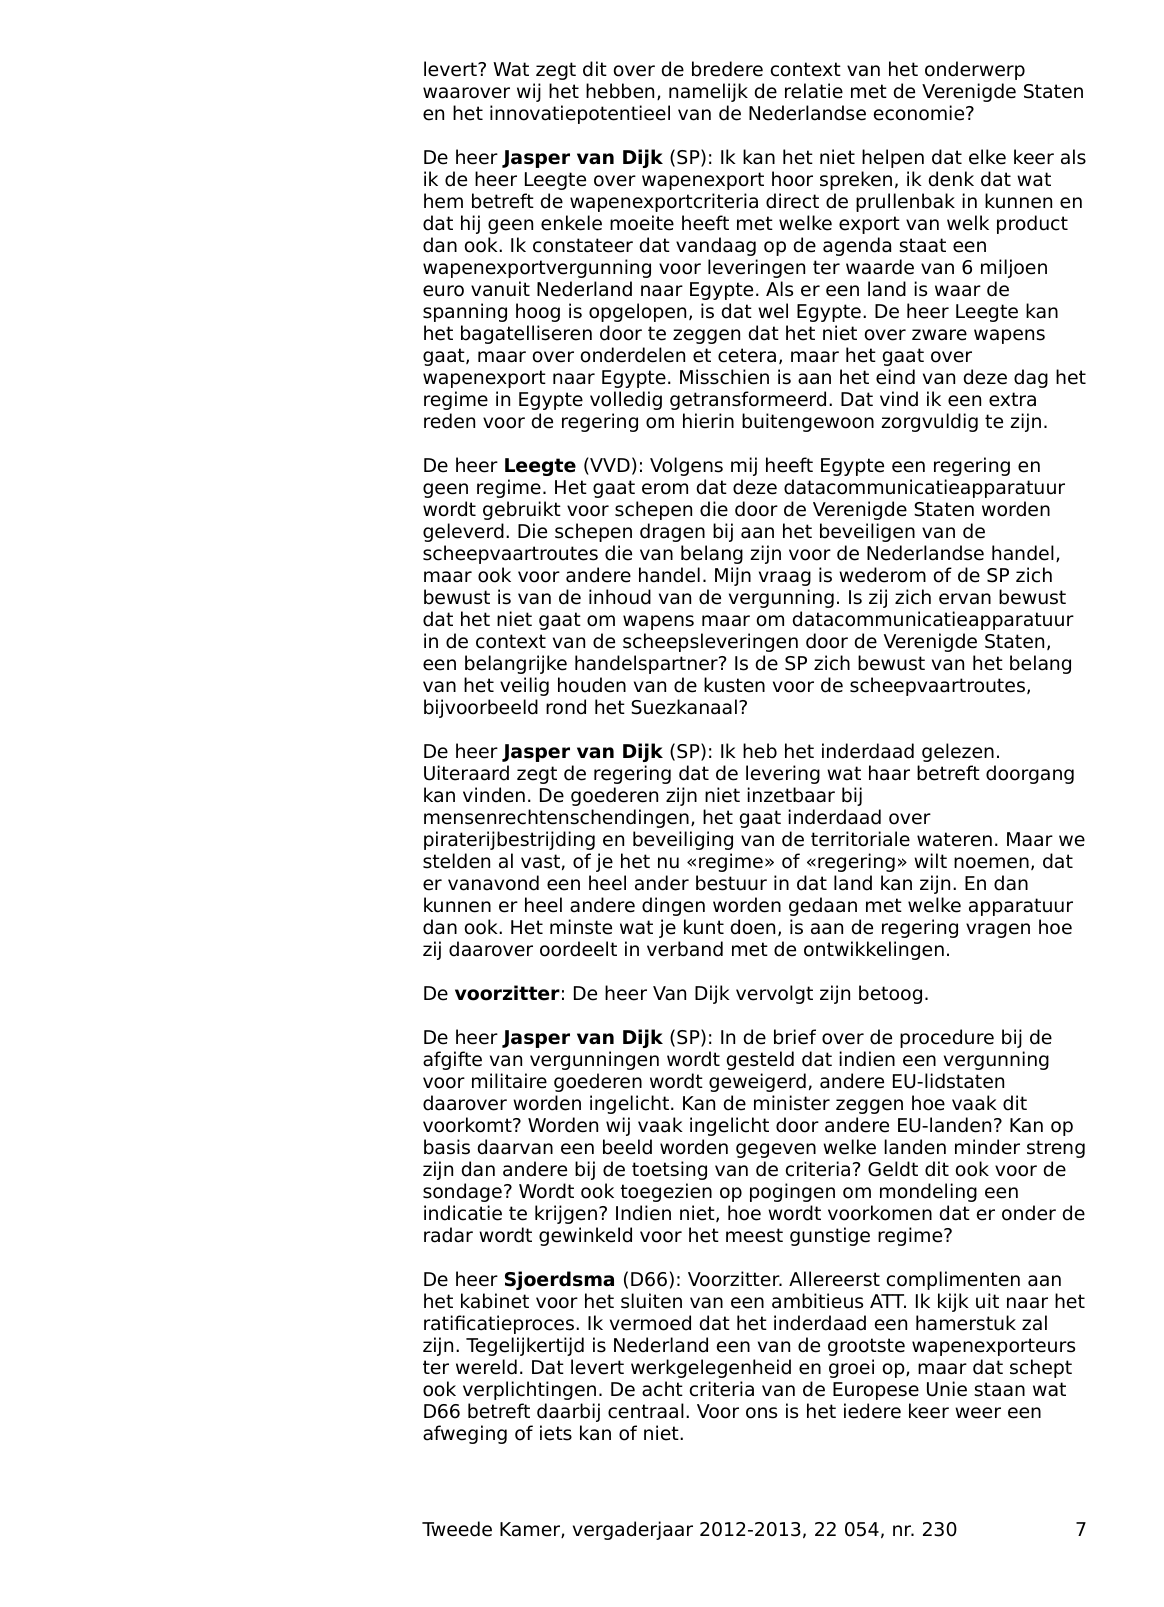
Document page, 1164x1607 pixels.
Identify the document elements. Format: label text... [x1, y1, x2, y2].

text De heer Jasper van Dijk (SP): Ik kan het niet helpen dat elke keer als ik de heer Leegte over wapenexport hoor spreken, ik denk dat wat hem betreft de wapenexportcriteria direct de prullenbak in kunnen en dat hij geen enkele moeite heeft met welke export van welk product dan ook. Ik constateer dat vandaag op de agenda staat een wapenexportvergunning voor leveringen ter waarde van 6 miljoen euro vanuit Nederland naar Egypte. Als er een land is waar de spanning hoog is opgelopen, is dat wel Egypte. De heer Leegte kan het bagatelliseren door te zeggen dat het niet over zware wapens gaat, maar over onderdelen et cetera, maar het gaat over wapenexport naar Egypte. Misschien is aan het eind van deze dag het regime in Egypte volledig getransformeerd. Dat vind ik een extra reden voor de regering om hierin buitengewoon zorgvuldig te zijn. [422, 147, 1087, 433]
text levert? Wat zegt dit over de bredere context van het onderwerp waarover wij het hebben, namelijk de relatie met de Verenigde Staten en het innovatiepotentieel van de Nederlandse economie? [422, 59, 1087, 125]
text De voorzitter: De heer Van Dijk vervolgt zijn betoog. [422, 983, 1087, 1005]
text De heer Sjoerdsma (D66): Voorzitter. Allereerst complimenten aan het kabinet voor het sluiten van een ambitieus ATT. Ik kijk uit naar het ratificatieproces. Ik vermoed dat het inderdaad een hamerstuk zal zijn. Tegelijkertijd is Nederland een van de grootste wapenexporteurs ter wereld. Dat levert werkgelegenheid en groei op, maar dat schept ook verplichtingen. De acht criteria van de Europese Unie staan wat D66 betreft daarbij centraal. Voor ons is het iedere keer weer een afweging of iets kan of niet. [422, 1269, 1087, 1445]
text De heer Leegte (VVD): Volgens mij heeft Egypte een regering en geen regime. Het gaat erom dat deze datacommunicatieapparatuur wordt gebruikt voor schepen die door de Verenigde Staten worden geleverd. Die schepen dragen bij aan het beveiligen van de scheepvaartroutes die van belang zijn voor de Nederlandse handel, maar ook voor andere handel. Mijn vraag is wederom of de SP zich bewust is van de inhoud van de vergunning. Is zij zich ervan bewust dat het niet gaat om wapens maar om datacommunicatieapparatuur in de context van de scheepsleveringen door de Verenigde Staten, een belangrijke handelspartner? Is de SP zich bewust van het belang van het veilig houden van de kusten voor de scheepvaartroutes, bijvoorbeeld rond het Suezkanaal? [422, 455, 1087, 719]
text De heer Jasper van Dijk (SP): In de brief over de procedure bij de afgifte van vergunningen wordt gesteld dat indien een vergunning voor militaire goederen wordt geweigerd, andere EU-lidstaten daarover worden ingelicht. Kan de minister zeggen hoe vaak dit voorkomt? Worden wij vaak ingelicht door andere EU-landen? Kan op basis daarvan een beeld worden gegeven welke landen minder streng zijn dan andere bij de toetsing van de criteria? Geldt dit ook voor de sondage? Wordt ook toegezien op pogingen om mondeling een indicatie te krijgen? Indien niet, hoe wordt voorkomen dat er onder de radar wordt gewinkeld voor het meest gunstige regime? [422, 1027, 1087, 1247]
text De heer Jasper van Dijk (SP): Ik heb het inderdaad gelezen. Uiteraard zegt de regering dat de levering wat haar betreft doorgang kan vinden. De goederen zijn niet inzetbaar bij mensenrechtenschendingen, het gaat inderdaad over piraterijbestrijding en beveiliging van de territoriale wateren. Maar we stelden al vast, of je het nu «regime» of «regering» wilt noemen, dat er vanavond een heel ander bestuur in dat land kan zijn. En dan kunnen er heel andere dingen worden gedaan met welke apparatuur dan ook. Het minste wat je kunt doen, is aan de regering vragen hoe zij daarover oordeelt in verband met de ontwikkelingen. [422, 741, 1087, 961]
